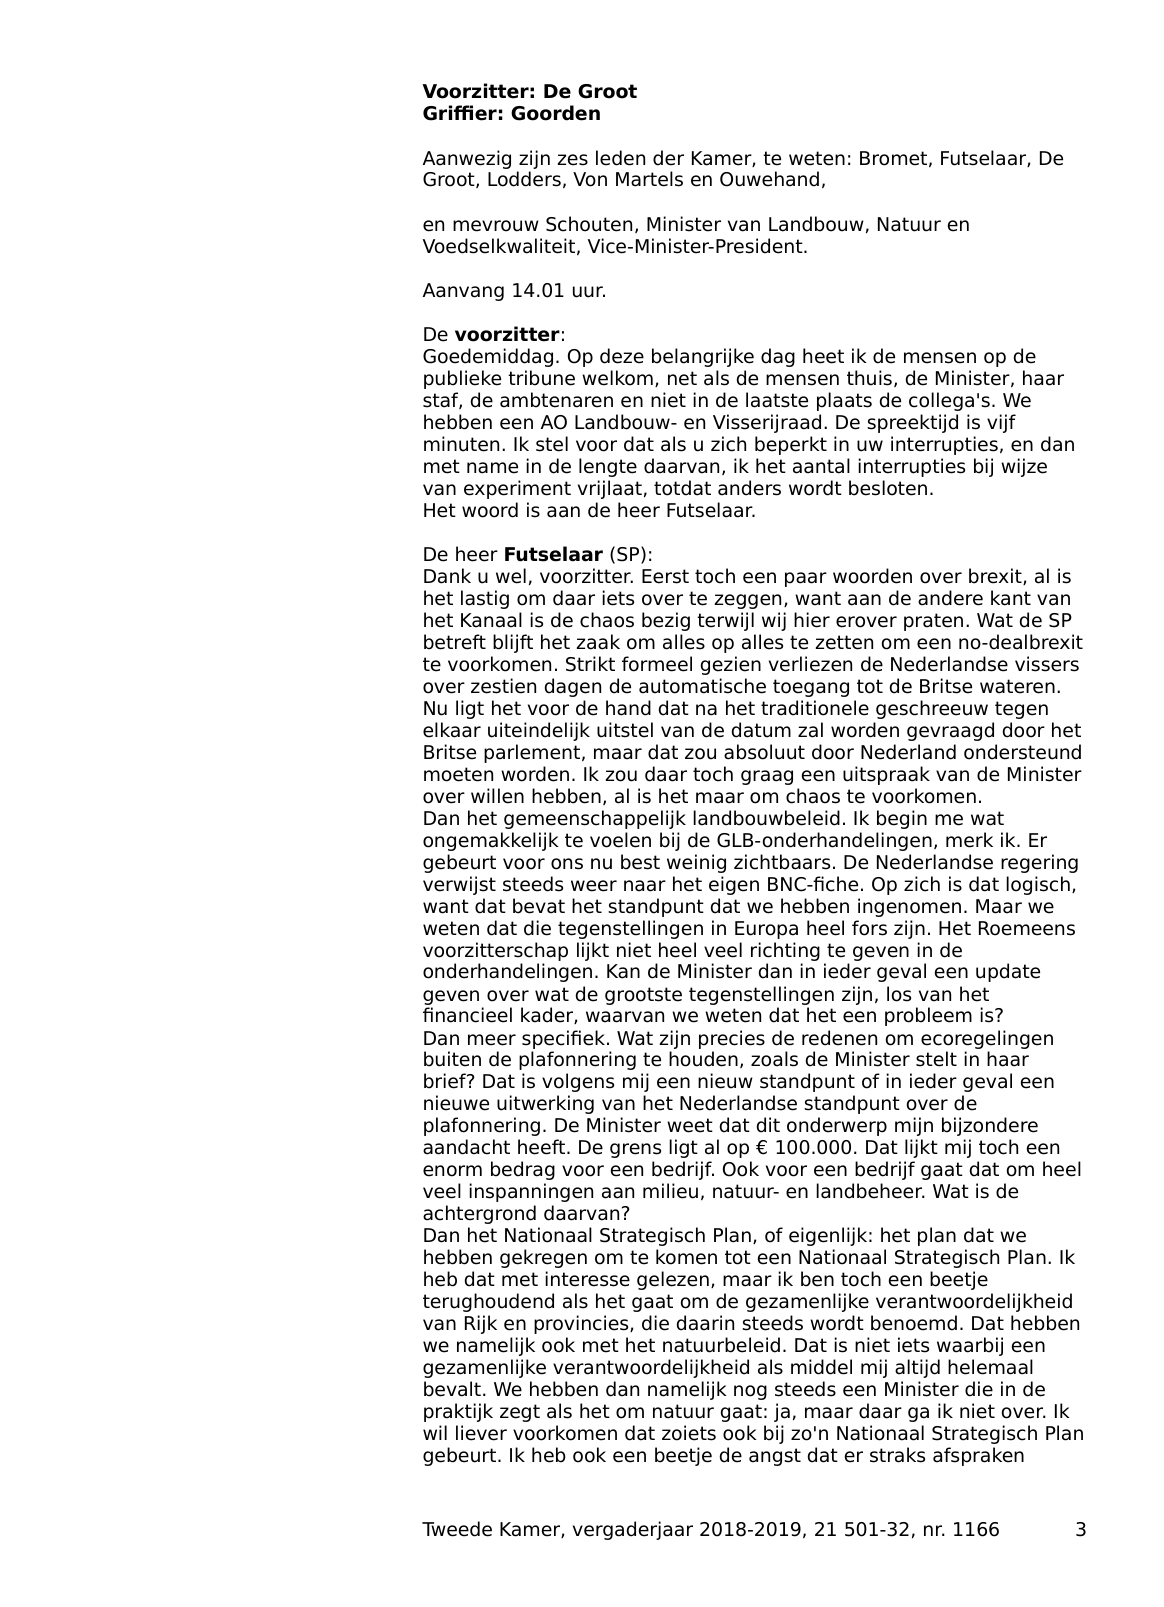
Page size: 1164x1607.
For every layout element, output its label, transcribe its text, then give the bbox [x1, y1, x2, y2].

text en mevrouw Schouten, Minister van Landbouw, Natuur en Voedselkwaliteit, Vice-Minister-President. [422, 213, 1087, 257]
text Dan meer specifiek. Wat zijn precies de redenen om ecoregelingen buiten de plafonnering te houden, zoals de Minister stelt in haar brief? Dat is volgens mij een nieuw standpunt of in ieder geval een nieuwe uitwerking van het Nederlandse standpunt over de plafonnering. De Minister weet dat dit onderwerp mijn bijzondere aandacht heeft. De grens ligt al op € 100.000. Dat lijkt mij toch een enorm bedrag voor een bedrijf. Ook voor een bedrijf gaat dat om heel veel inspanningen aan milieu, natuur- en landbeheer. Wat is de achtergrond daarvan? [422, 1027, 1087, 1225]
text Het woord is aan de heer Futselaar. [422, 500, 1087, 522]
text Dan het gemeenschappelijk landbouwbeleid. Ik begin me wat ongemakkelijk te voelen bij de GLB-onderhandelingen, merk ik. Er gebeurt voor ons nu best weinig zichtbaars. De Nederlandse regering verwijst steeds weer naar het eigen BNC-fiche. Op zich is dat logisch, want dat bevat het standpunt dat we hebben ingenomen. Maar we weten dat die tegenstellingen in Europa heel fors zijn. Het Roemeens voorzitterschap lijkt niet heel veel richting te geven in de onderhandelingen. Kan de Minister dan in ieder geval een update geven over wat de grootste tegenstellingen zijn, los van het financieel kader, waarvan we weten dat het een probleem is? [422, 808, 1087, 1027]
text Griffier: Goorden [422, 103, 1087, 125]
text Dan het Nationaal Strategisch Plan, of eigenlijk: het plan dat we hebben gekregen om te komen tot een Nationaal Strategisch Plan. Ik heb dat met interesse gelezen, maar ik ben toch een beetje terughoudend als het gaat om de gezamenlijke verantwoordelijkheid van Rijk en provincies, die daarin steeds wordt benoemd. Dat hebben we namelijk ook met het natuurbeleid. Dat is niet iets waarbij een gezamenlijke verantwoordelijkheid als middel mij altijd helemaal bevalt. We hebben dan namelijk nog steeds een Minister die in de praktijk zegt als het om natuur gaat: ja, maar daar ga ik niet over. Ik wil liever voorkomen dat zoiets ook bij zo'n Nationaal Strategisch Plan gebeurt. Ik heb ook een beetje de angst dat er straks afspraken [422, 1225, 1087, 1467]
text De heer Futselaar (SP): [422, 544, 1087, 566]
text Aanwezig zijn zes leden der Kamer, te weten: Bromet, Futselaar, De Groot, Lodders, Von Martels en Ouwehand, [422, 147, 1087, 191]
text De voorzitter: [422, 324, 1087, 346]
text Aanvang 14.01 uur. [422, 280, 1087, 302]
text Dank u wel, voorzitter. Eerst toch een paar woorden over brexit, al is het lastig om daar iets over te zeggen, want aan de andere kant van het Kanaal is de chaos bezig terwijl wij hier erover praten. Wat de SP betreft blijft het zaak om alles op alles te zetten om een no-dealbrexit te voorkomen. Strikt formeel gezien verliezen de Nederlandse vissers over zestien dagen de automatische toegang tot de Britse wateren. Nu ligt het voor de hand dat na het traditionele geschreeuw tegen elkaar uiteindelijk uitstel van de datum zal worden gevraagd door het Britse parlement, maar dat zou absoluut door Nederland ondersteund moeten worden. Ik zou daar toch graag een uitspraak van de Minister over willen hebben, al is het maar om chaos te voorkomen. [422, 566, 1087, 808]
text Voorzitter: De Groot [422, 81, 1087, 103]
text Goedemiddag. Op deze belangrijke dag heet ik de mensen op de publieke tribune welkom, net als de mensen thuis, de Minister, haar staf, de ambtenaren en niet in de laatste plaats de collega's. We hebben een AO Landbouw- en Visserijraad. De spreektijd is vijf minuten. Ik stel voor dat als u zich beperkt in uw interrupties, en dan met name in de lengte daarvan, ik het aantal interrupties bij wijze van experiment vrijlaat, totdat anders wordt besloten. [422, 346, 1087, 500]
